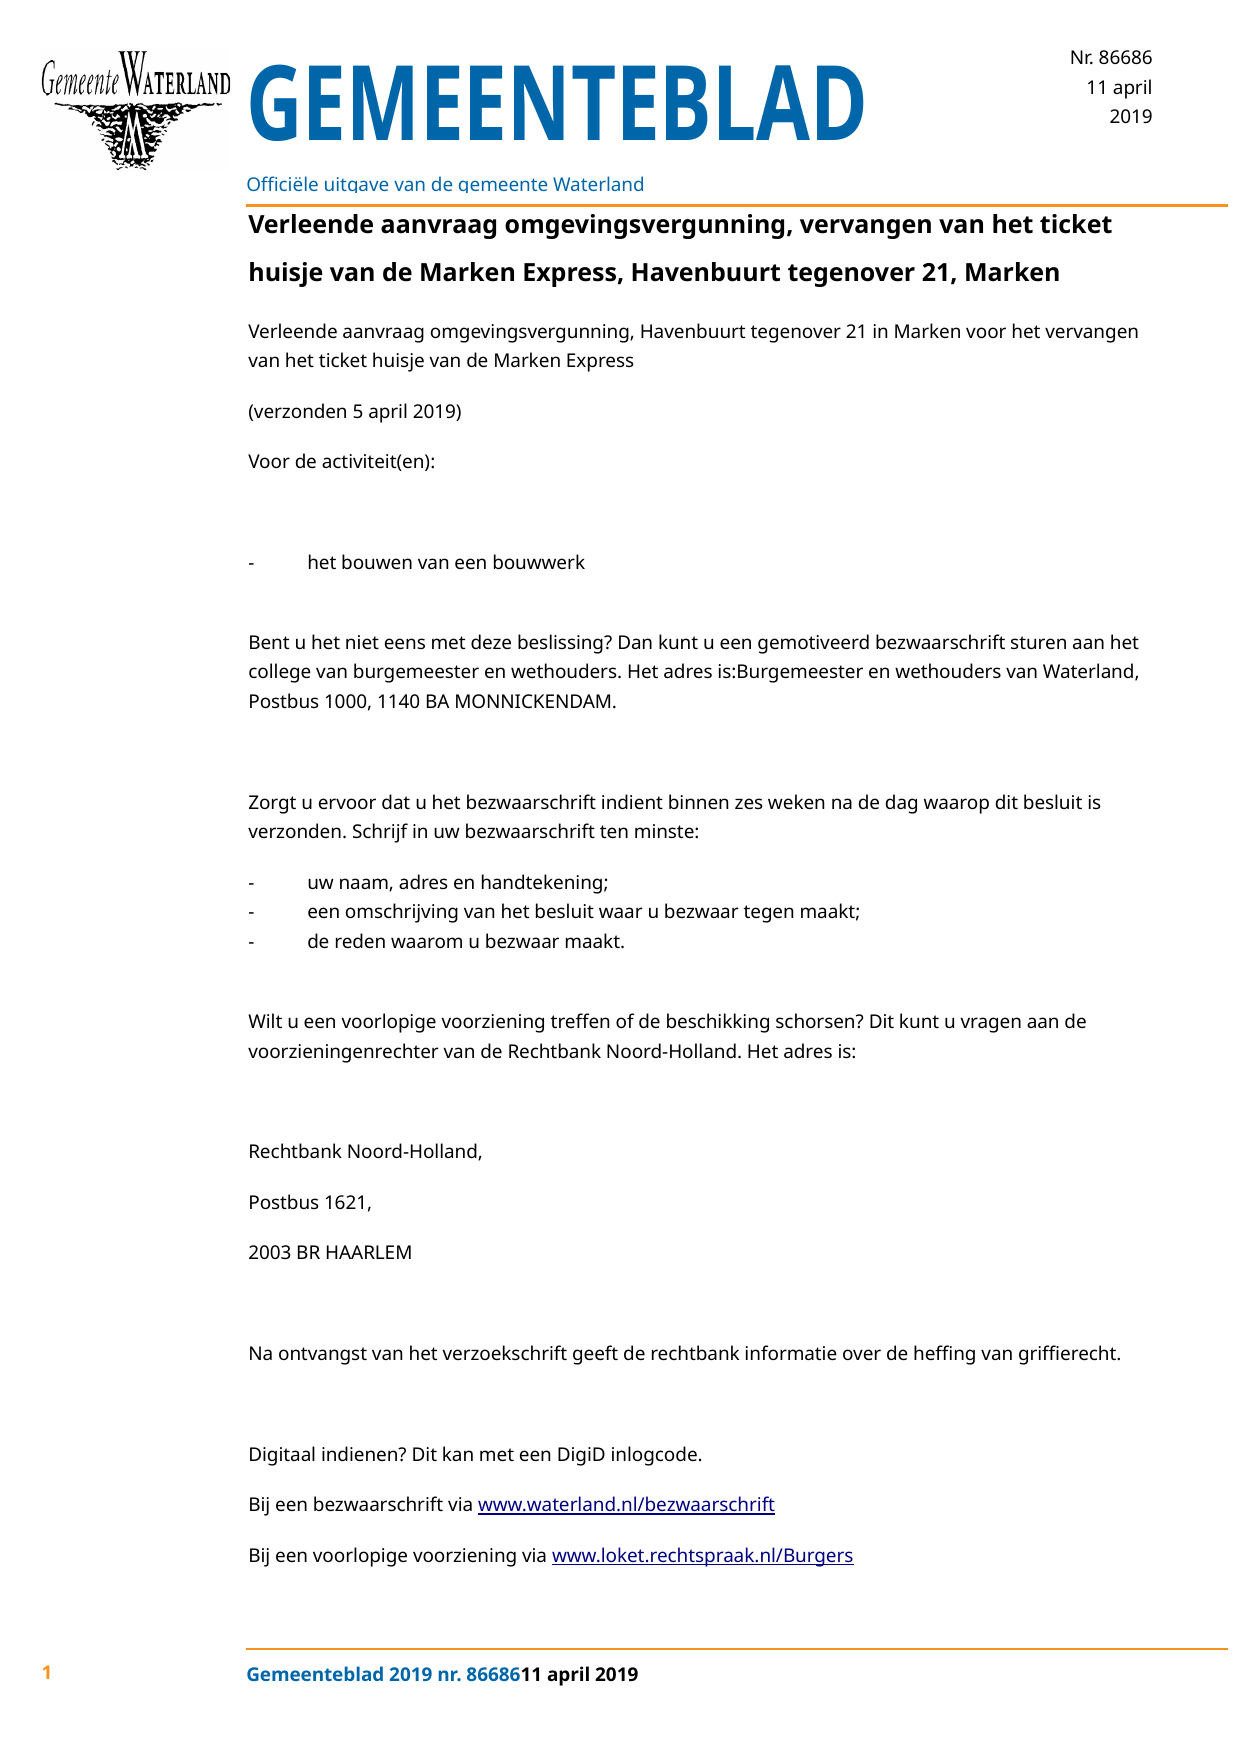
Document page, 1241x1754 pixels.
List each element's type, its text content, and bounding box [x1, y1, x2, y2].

picture [41, 47, 231, 172]
text Na ontvangst van het verzoekschrift geeft de rechtbank informatie over de heffing van griffierecht. [248, 1340, 1152, 1366]
text Postbus 1621, [248, 1189, 1152, 1215]
text Bij een bezwaarschrift via www.waterland.nl/bezwaarschrift [248, 1492, 1152, 1517]
list het bouwen van een bouwwerk [248, 549, 1152, 575]
text Zorgt u ervoor dat u het bezwaarschrift indient binnen zes weken na de dag waarop dit besluit is verzonden. Schrijf in uw bezwaarschrift ten minste: [248, 789, 1152, 844]
text (verzonden 5 april 2019) [248, 398, 1152, 424]
list uw naam, adres en handtekening; [248, 869, 1152, 895]
list een omschrijving van het besluit waar u bezwaar tegen maakt; [248, 899, 1152, 924]
text 2003 BR HAARLEM [248, 1239, 1152, 1265]
text Voor de activiteit(en): [248, 448, 1152, 474]
text Bent u het niet eens met deze beslissing? Dan kunt u een gemotiveerd bezwaarschrift sturen aan het college van burgemeester en wethouders. Het adres is:Burgemeester en wethouders van Waterland, Postbus 1000, 1140 BA MONNICKENDAM. [248, 629, 1152, 714]
text Verleende aanvraag omgevingsvergunning, vervangen van het ticket huisje van de Marken Express, Havenbuurt tegenover 21, Marken [248, 207, 1152, 288]
list de reden waarom u bezwaar maakt. [248, 928, 1152, 954]
text Rechtbank Noord-Holland, [248, 1139, 1152, 1164]
text Verleende aanvraag omgevingsvergunning, Havenbuurt tegenover 21 in Marken voor het vervangen van het ticket huisje van de Marken Express [248, 318, 1152, 373]
text Bij een voorlopige voorziening via www.loket.rechtspraak.nl/Burgers [248, 1542, 1152, 1568]
text Wilt u een voorlopige voorziening treffen of de beschikking schorsen? Dit kunt u vragen aan de voorzieningenrechter van de Rechtbank Noord-Holland. Het adres is: [248, 1008, 1152, 1064]
text Digitaal indienen? Dit kan met een DigiD inlogcode. [248, 1441, 1152, 1467]
